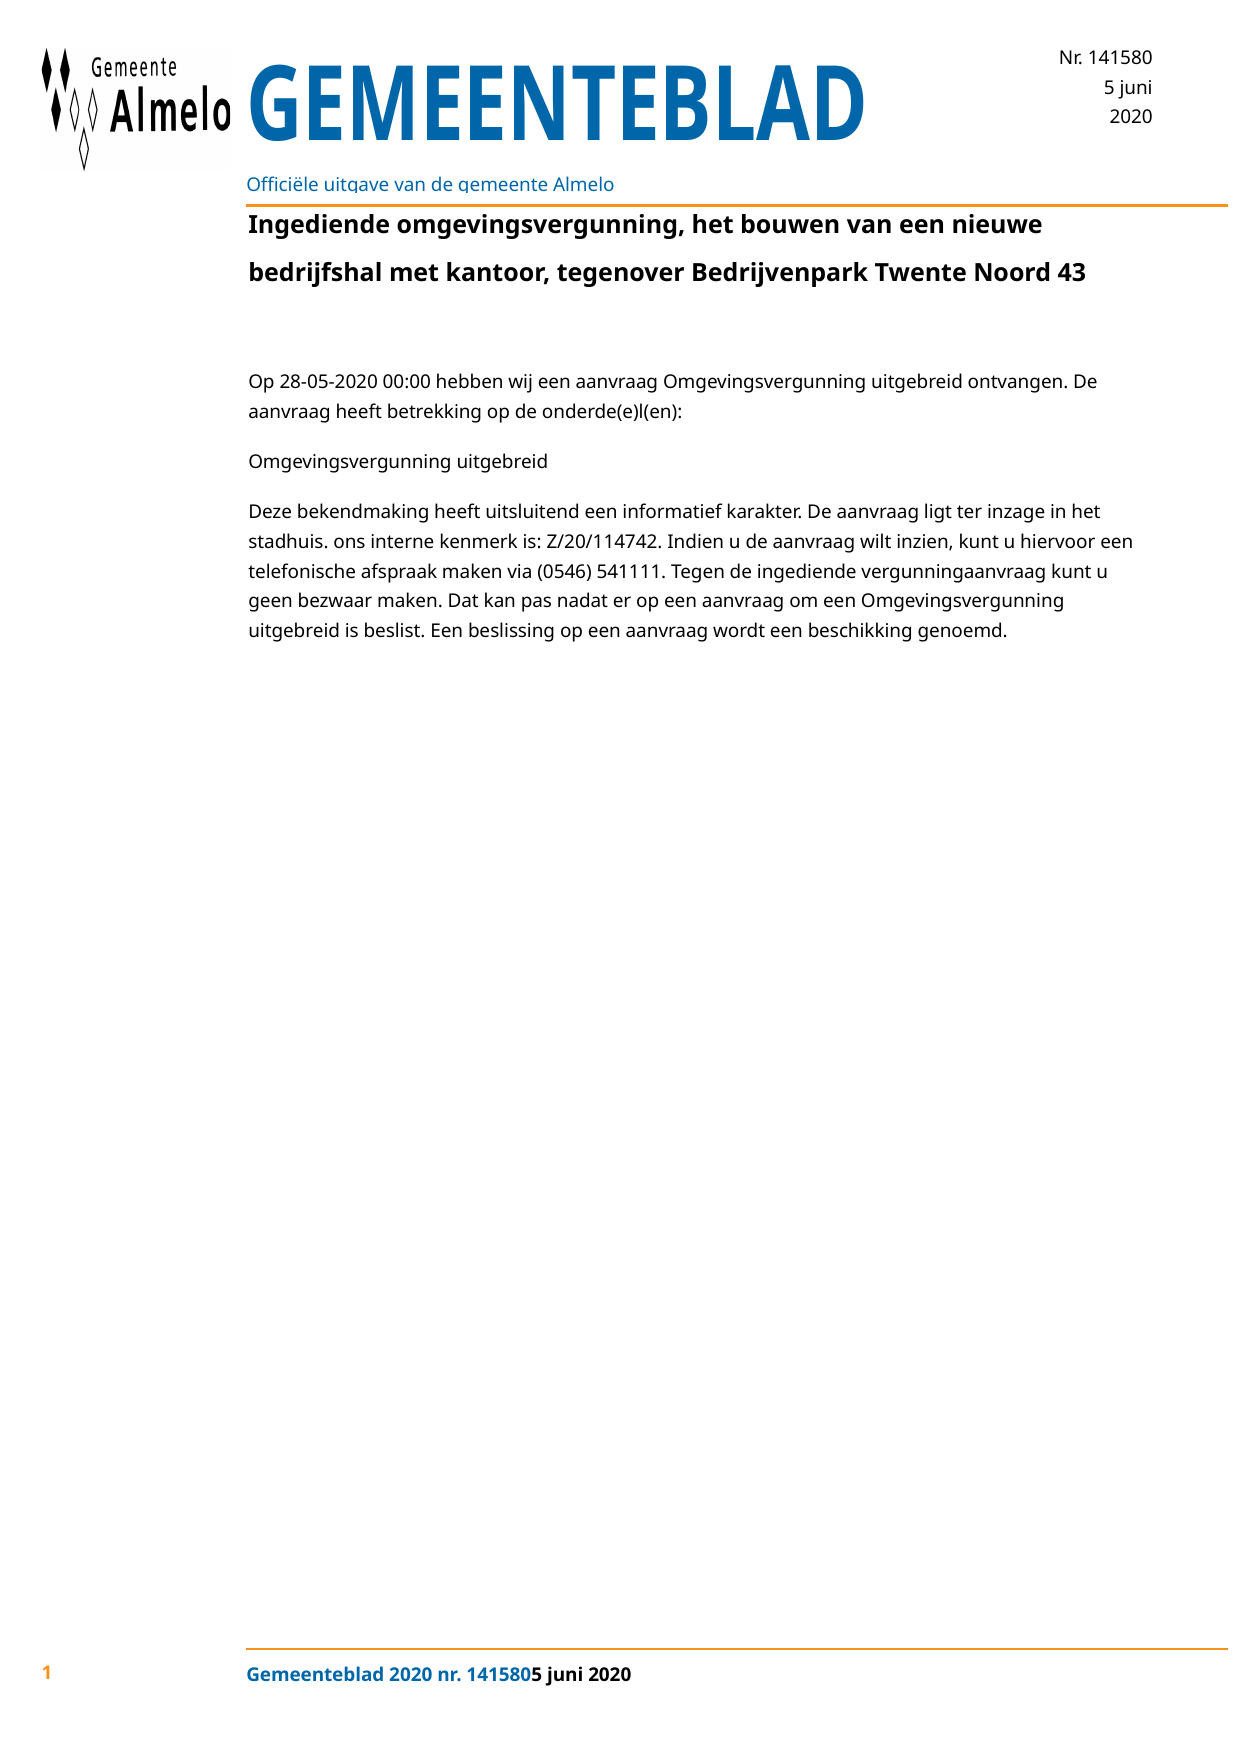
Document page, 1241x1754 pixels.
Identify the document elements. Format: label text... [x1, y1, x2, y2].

picture [41, 47, 231, 172]
text Op 28-05-2020 00:00 hebben wij een aanvraag Omgevingsvergunning uitgebreid ontvangen. De aanvraag heeft betrekking op de onderde(e)l(en): [248, 368, 1152, 424]
text Deze bekendmaking heeft uitsluitend een informatief karakter. De aanvraag ligt ter inzage in het stadhuis. ons interne kenmerk is: Z/20/114742. Indien u de aanvraag wilt inzien, kunt u hiervoor een telefonische afspraak maken via (0546) 541111. Tegen de ingediende vergunningaanvraag kunt u geen bezwaar maken. Dat kan pas nadat er op een aanvraag om een Omgevingsvergunning uitgebreid is beslist. Een beslissing op een aanvraag wordt een beschikking genoemd. [248, 499, 1152, 643]
text Ingediende omgevingsvergunning, het bouwen van een nieuwe bedrijfshal met kantoor, tegenover Bedrijvenpark Twente Noord 43 [248, 207, 1152, 288]
text Omgevingsvergunning uitgebreid [248, 448, 1152, 474]
